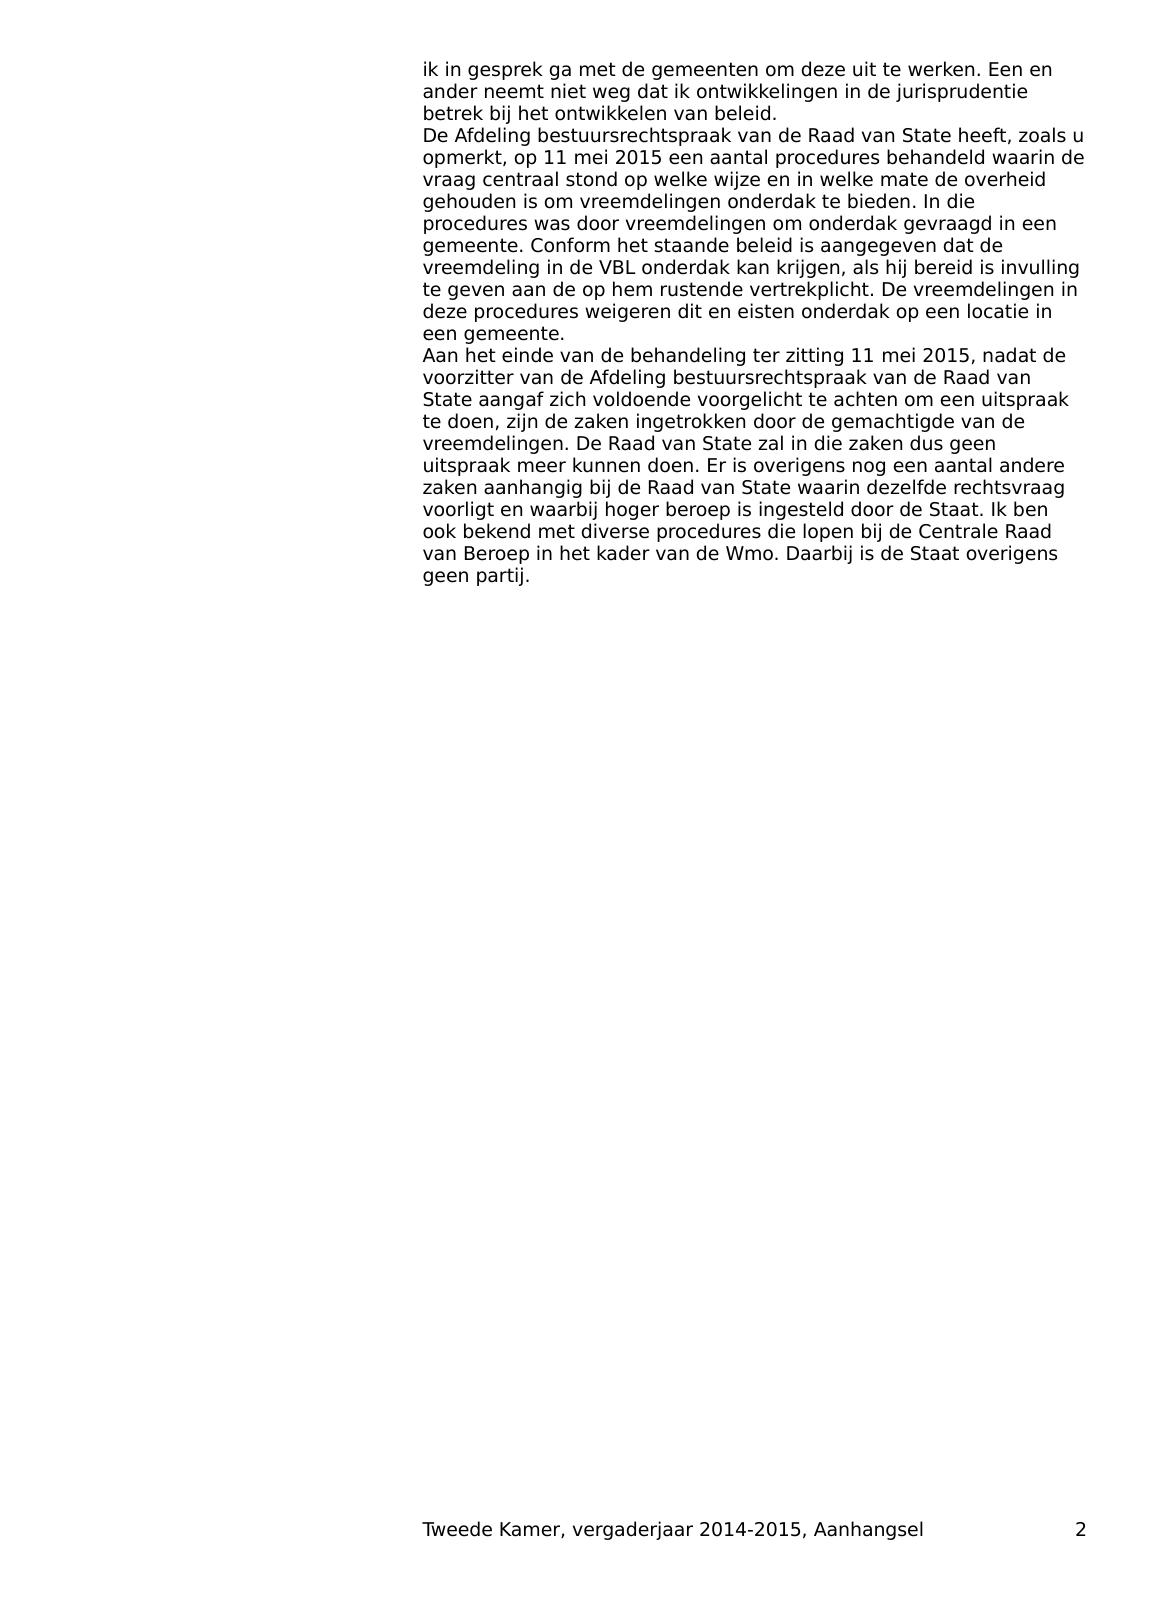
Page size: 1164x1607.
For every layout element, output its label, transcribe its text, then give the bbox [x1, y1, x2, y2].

text ik in gesprek ga met de gemeenten om deze uit te werken. Een en ander neemt niet weg dat ik ontwikkelingen in de jurisprudentie betrek bij het ontwikkelen van beleid. [422, 59, 1087, 125]
text De Afdeling bestuursrechtspraak van de Raad van State heeft, zoals u opmerkt, op 11 mei 2015 een aantal procedures behandeld waarin de vraag centraal stond op welke wijze en in welke mate de overheid gehouden is om vreemdelingen onderdak te bieden. In die procedures was door vreemdelingen om onderdak gevraagd in een gemeente. Conform het staande beleid is aangegeven dat de vreemdeling in de VBL onderdak kan krijgen, als hij bereid is invulling te geven aan de op hem rustende vertrekplicht. De vreemdelingen in deze procedures weigeren dit en eisten onderdak op een locatie in een gemeente. [422, 125, 1087, 345]
text Aan het einde van de behandeling ter zitting 11 mei 2015, nadat de voorzitter van de Afdeling bestuursrechtspraak van de Raad van State aangaf zich voldoende voorgelicht te achten om een uitspraak te doen, zijn de zaken ingetrokken door de gemachtigde van de vreemdelingen. De Raad van State zal in die zaken dus geen uitspraak meer kunnen doen. Er is overigens nog een aantal andere zaken aanhangig bij de Raad van State waarin dezelfde rechtsvraag voorligt en waarbij hoger beroep is ingesteld door de Staat. Ik ben ook bekend met diverse procedures die lopen bij de Centrale Raad van Beroep in het kader van de Wmo. Daarbij is de Staat overigens geen partij. [422, 345, 1087, 587]
